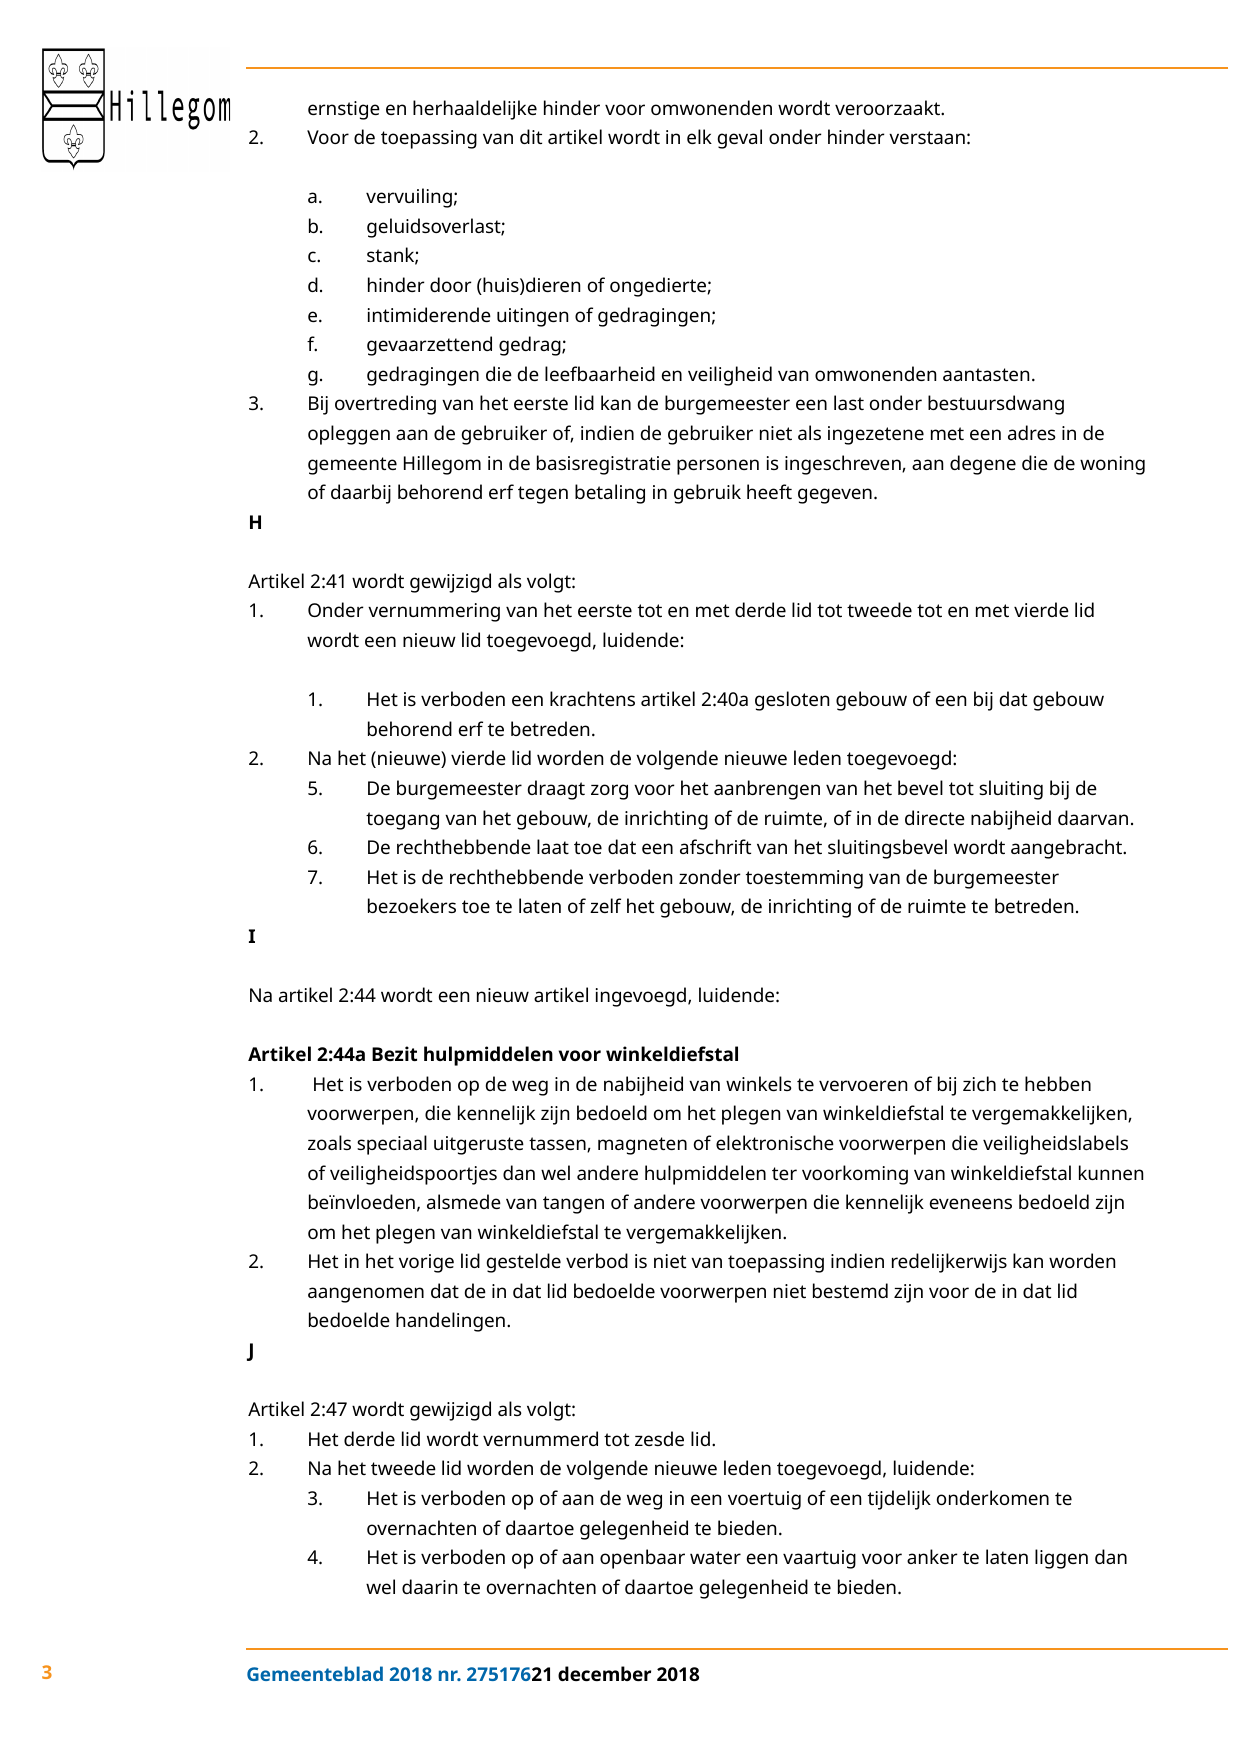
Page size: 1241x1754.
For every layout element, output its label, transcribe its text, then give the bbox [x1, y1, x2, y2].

list De burgemeester draagt zorg voor het aanbrengen van het bevel tot sluiting bij de toegang van het gebouw, de inrichting of de ruimte, of in de directe nabijheid daarvan. [307, 775, 1152, 831]
list ernstige en herhaaldelijke hinder voor omwonenden wordt veroorzaakt. [248, 95, 1152, 121]
text Artikel 2:47 wordt gewijzigd als volgt: [248, 1396, 1152, 1422]
list Voor de toepassing van dit artikel wordt in elk geval onder hinder verstaan: [248, 124, 1152, 150]
text Artikel 2:44a Bezit hulpmiddelen voor winkeldiefstal [248, 1041, 1152, 1067]
picture [41, 47, 231, 172]
list intimiderende uitingen of gedragingen; [307, 302, 1152, 328]
list gedragingen die de leefbaarheid en veiligheid van omwonenden aantasten. [307, 361, 1152, 387]
text J [248, 1337, 1152, 1363]
text I [248, 923, 1152, 949]
list Het is de rechthebbende verboden zonder toestemming van de burgemeester bezoekers toe te laten of zelf het gebouw, de inrichting of de ruimte te betreden. [307, 864, 1152, 919]
list hinder door (huis)dieren of ongedierte; [307, 272, 1152, 298]
list Onder vernummering van het eerste tot en met derde lid tot tweede tot en met vierde lid wordt een nieuw lid toegevoegd, luidende: [248, 598, 1152, 653]
list Het derde lid wordt vernummerd tot zesde lid. [248, 1426, 1152, 1452]
list De rechthebbende laat toe dat een afschrift van het sluitingsbevel wordt aangebracht. [307, 834, 1152, 860]
text H [248, 509, 1152, 535]
text Na artikel 2:44 wordt een nieuw artikel ingevoegd, luidende: [248, 982, 1152, 1008]
list Na het (nieuwe) vierde lid worden de volgende nieuwe leden toegevoegd: [248, 746, 1152, 771]
list vervuiling; [307, 183, 1152, 209]
list Het is verboden op of aan de weg in een voertuig of een tijdelijk onderkomen te overnachten of daartoe gelegenheid te bieden. [307, 1485, 1152, 1541]
list Het is verboden een krachtens artikel 2:40a gesloten gebouw of een bij dat gebouw behorend erf te betreden. [307, 686, 1152, 742]
list stank; [307, 243, 1152, 268]
list Het is verboden op de weg in de nabijheid van winkels te vervoeren of bij zich te hebben voorwerpen, die kennelijk zijn bedoeld om het plegen van winkeldiefstal te vergemakkelijken, zoals speciaal uitgeruste tassen, magneten of elektronische voorwerpen die veiligheidslabels of veiligheidspoortjes dan wel andere hulpmiddelen ter voorkoming van winkeldiefstal kunnen beïnvloeden, alsmede van tangen of andere voorwerpen die kennelijk eveneens bedoeld zijn om het plegen van winkeldiefstal te vergemakkelijken. [248, 1071, 1152, 1245]
list gevaarzettend gedrag; [307, 331, 1152, 357]
list Het in het vorige lid gestelde verbod is niet van toepassing indien redelijkerwijs kan worden aangenomen dat de in dat lid bedoelde voorwerpen niet bestemd zijn voor de in dat lid bedoelde handelingen. [248, 1248, 1152, 1333]
list Bij overtreding van het eerste lid kan de burgemeester een last onder bestuursdwang opleggen aan de gebruiker of, indien de gebruiker niet als ingezetene met een adres in de gemeente Hillegom in de basisregistratie personen is ingeschreven, aan degene die de woning of daarbij behorend erf tegen betaling in gebruik heeft gegeven. [248, 391, 1152, 505]
text Artikel 2:41 wordt gewijzigd als volgt: [248, 568, 1152, 594]
list geluidsoverlast; [307, 213, 1152, 239]
list Het is verboden op of aan openbaar water een vaartuig voor anker te laten liggen dan wel daarin te overnachten of daartoe gelegenheid te bieden. [307, 1544, 1152, 1600]
list Na het tweede lid worden de volgende nieuwe leden toegevoegd, luidende: [248, 1456, 1152, 1481]
